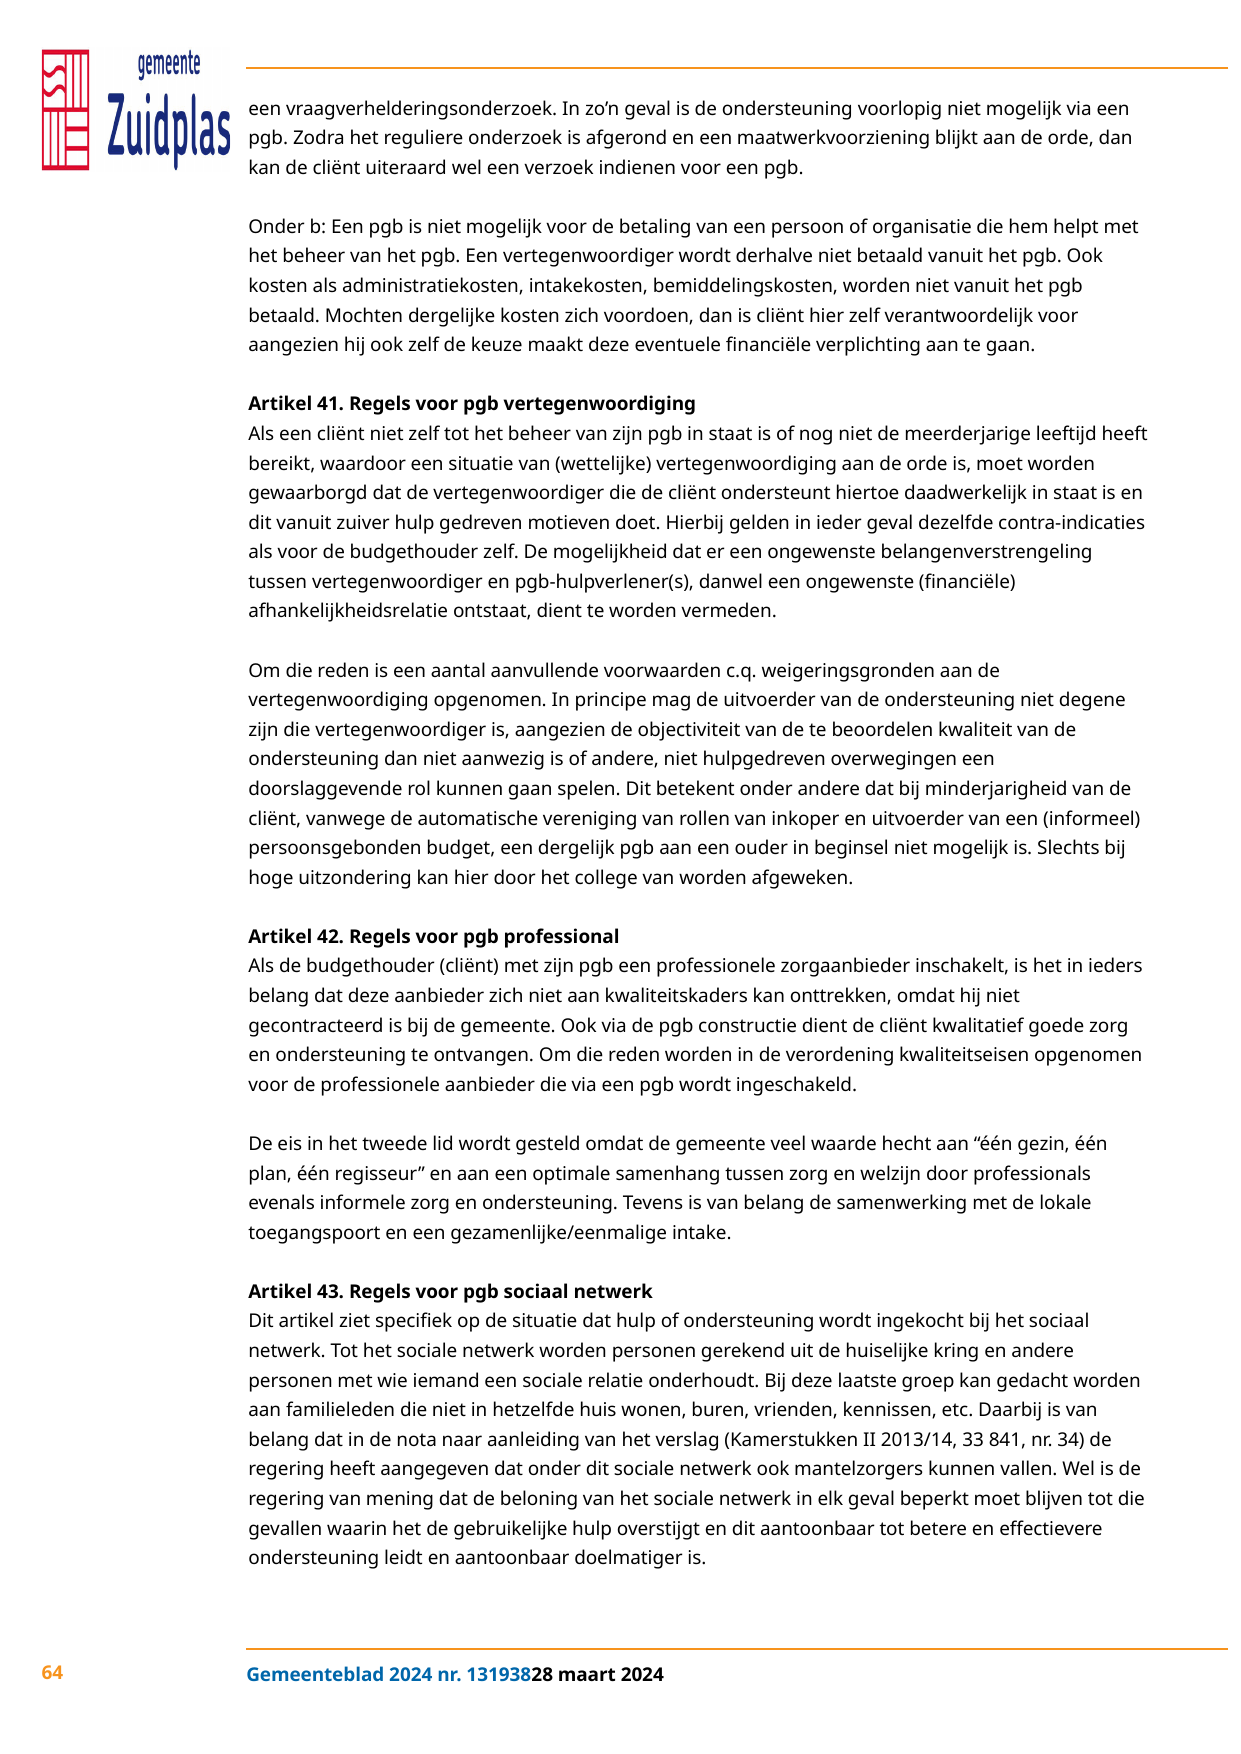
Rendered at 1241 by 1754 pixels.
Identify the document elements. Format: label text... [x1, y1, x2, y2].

text De eis in het tweede lid wordt gesteld omdat de gemeente veel waarde hecht aan “één gezin, één plan, één regisseur” en aan een optimale samenhang tussen zorg en welzijn door professionals evenals informele zorg en ondersteuning. Tevens is van belang de samenwerking met de lokale toegangspoort en een gezamenlijke/eenmalige intake. [248, 1130, 1152, 1245]
text Als de budgethouder (cliënt) met zijn pgb een professionele zorgaanbieder inschakelt, is het in ieders belang dat deze aanbieder zich niet aan kwaliteitskaders kan onttrekken, omdat hij niet gecontracteerd is bij de gemeente. Ook via de pgb constructie dient de cliënt kwalitatief goede zorg en ondersteuning te ontvangen. Om die reden worden in de verordening kwaliteitseisen opgenomen voor de professionele aanbieder die via een pgb wordt ingeschakeld. [248, 953, 1152, 1097]
text Artikel 41. Regels voor pgb vertegenwoordiging [248, 391, 1152, 416]
text Dit artikel ziet specifiek op de situatie dat hulp of ondersteuning wordt ingekocht bij het sociaal netwerk. Tot het sociale netwerk worden personen gerekend uit de huiselijke kring en andere personen met wie iemand een sociale relatie onderhoudt. Bij deze laatste groep kan gedacht worden aan familieleden die niet in hetzelfde huis wonen, buren, vrienden, kennissen, etc. Daarbij is van belang dat in de nota naar aanleiding van het verslag (Kamerstukken II 2013/14, 33 841, nr. 34) de regering heeft aangegeven dat onder dit sociale netwerk ook mantelzorgers kunnen vallen. Wel is de regering van mening dat de beloning van het sociale netwerk in elk geval beperkt moet blijven tot die gevallen waarin het de gebruikelijke hulp overstijgt en dit aantoonbaar tot betere en effectievere ondersteuning leidt en aantoonbaar doelmatiger is. [248, 1308, 1152, 1570]
text Artikel 43. Regels voor pgb sociaal netwerk [248, 1278, 1152, 1304]
text Onder b: Een pgb is niet mogelijk voor de betaling van een persoon of organisatie die hem helpt met het beheer van het pgb. Een vertegenwoordiger wordt derhalve niet betaald vanuit het pgb. Ook kosten als administratiekosten, intakekosten, bemiddelingskosten, worden niet vanuit het pgb betaald. Mochten dergelijke kosten zich voordoen, dan is cliënt hier zelf verantwoordelijk voor aangezien hij ook zelf de keuze maakt deze eventuele financiële verplichting aan te gaan. [248, 213, 1152, 357]
text Als een cliënt niet zelf tot het beheer van zijn pgb in staat is of nog niet de meerderjarige leeftijd heeft bereikt, waardoor een situatie van (wettelijke) vertegenwoordiging aan de orde is, moet worden gewaarborgd dat de vertegenwoordiger die de cliënt ondersteunt hiertoe daadwerkelijk in staat is en dit vanuit zuiver hulp gedreven motieven doet. Hierbij gelden in ieder geval dezelfde contra-indicaties als voor de budgethouder zelf. De mogelijkheid dat er een ongewenste belangenverstrengeling tussen vertegenwoordiger en pgb-hulpverlener(s), danwel een ongewenste (financiële) afhankelijkheidsrelatie ontstaat, dient te worden vermeden. [248, 420, 1152, 623]
text Artikel 42. Regels voor pgb professional [248, 923, 1152, 949]
picture [41, 47, 231, 172]
text Om die reden is een aantal aanvullende voorwaarden c.q. weigeringsgronden aan de vertegenwoordiging opgenomen. In principe mag de uitvoerder van de ondersteuning niet degene zijn die vertegenwoordiger is, aangezien de objectiviteit van de te beoordelen kwaliteit van de ondersteuning dan niet aanwezig is of andere, niet hulpgedreven overwegingen een doorslaggevende rol kunnen gaan spelen. Dit betekent onder andere dat bij minderjarigheid van de cliënt, vanwege de automatische vereniging van rollen van inkoper en uitvoerder van een (informeel) persoonsgebonden budget, een dergelijk pgb aan een ouder in beginsel niet mogelijk is. Slechts bij hoge uitzondering kan hier door het college van worden afgeweken. [248, 657, 1152, 890]
text een vraagverhelderingsonderzoek. In zo’n geval is de ondersteuning voorlopig niet mogelijk via een pgb. Zodra het reguliere onderzoek is afgerond en een maatwerkvoorziening blijkt aan de orde, dan kan de cliënt uiteraard wel een verzoek indienen voor een pgb. [248, 95, 1152, 180]
